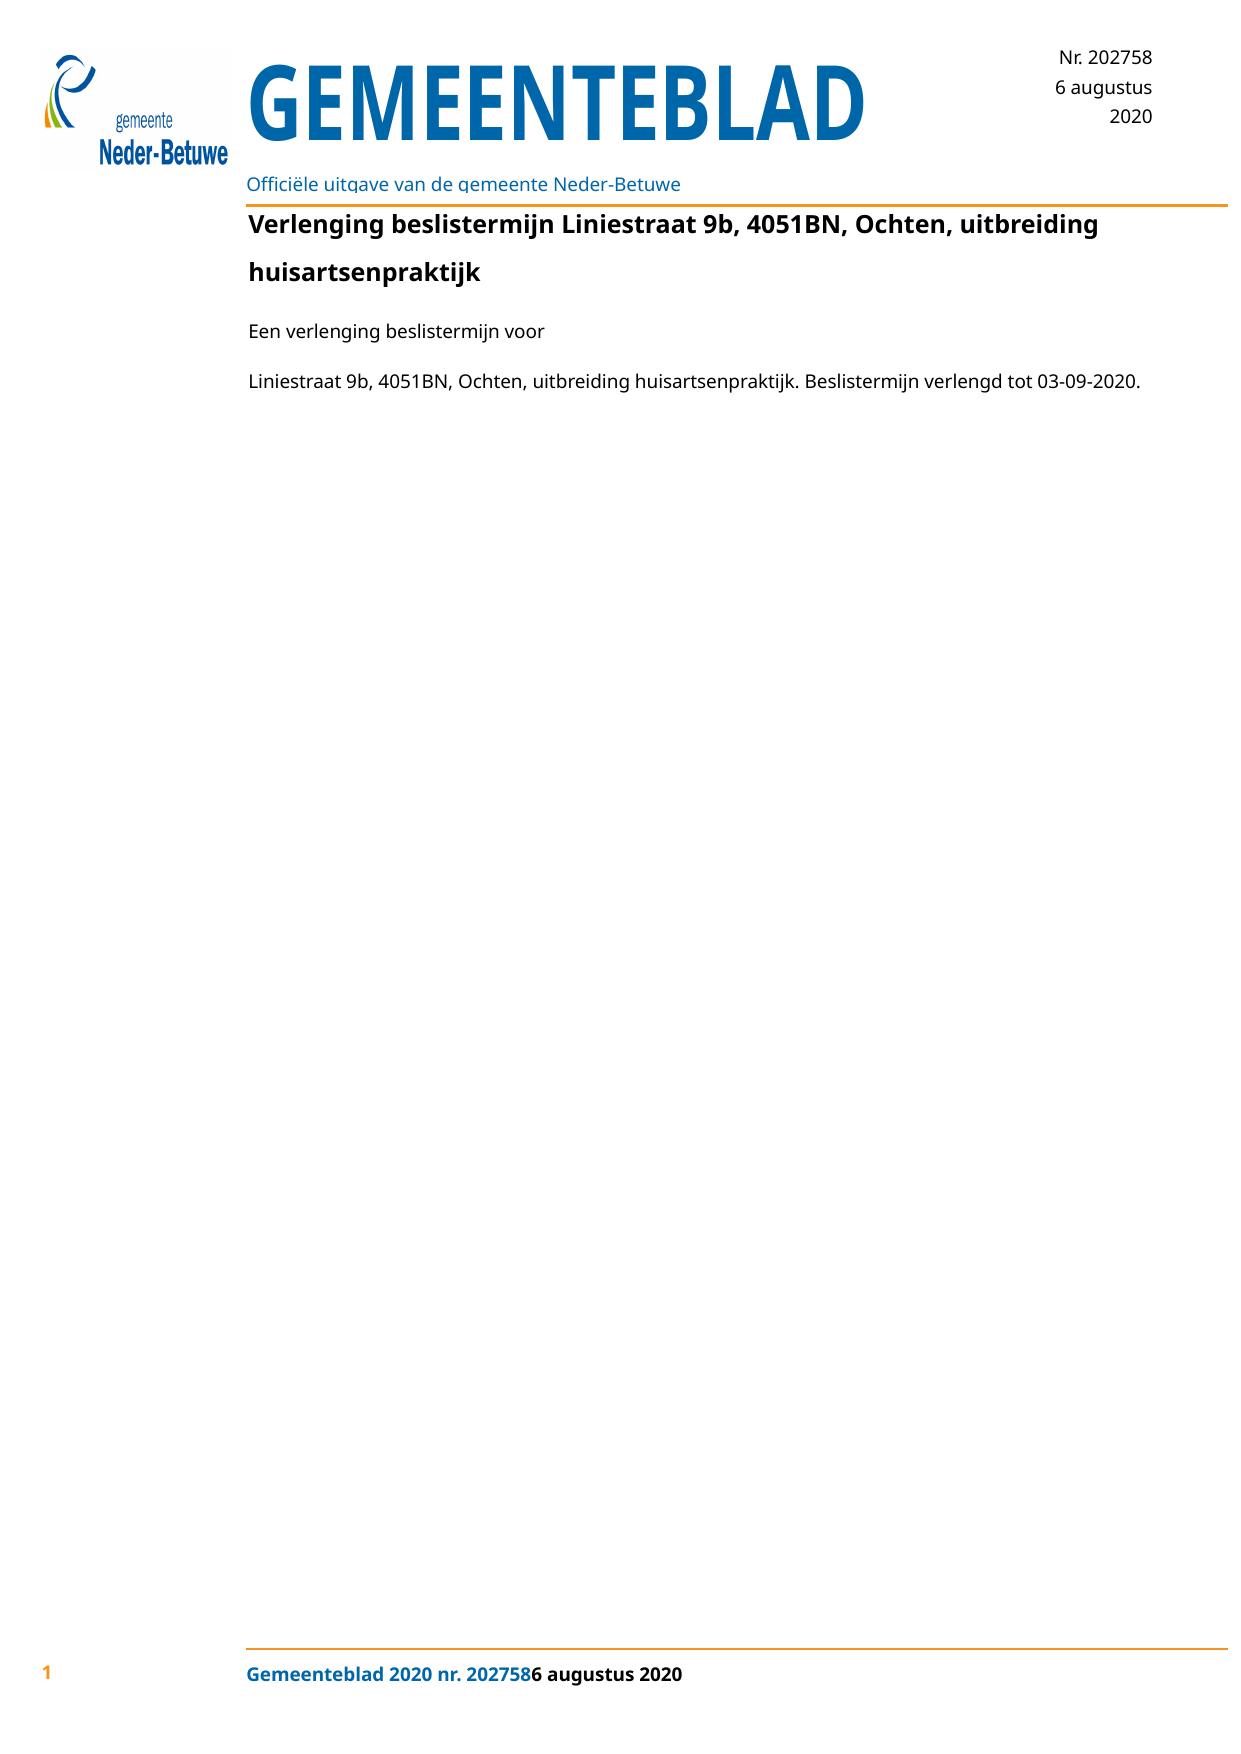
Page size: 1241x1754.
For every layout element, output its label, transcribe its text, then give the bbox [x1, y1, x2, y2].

picture [41, 47, 231, 172]
text Verlenging beslistermijn Liniestraat 9b, 4051BN, Ochten, uitbreiding huisartsenpraktijk [248, 207, 1152, 288]
text Liniestraat 9b, 4051BN, Ochten, uitbreiding huisartsenpraktijk. Beslistermijn verlengd tot 03-09-2020. [248, 368, 1152, 394]
text Een verlenging beslistermijn voor [248, 318, 1152, 344]
